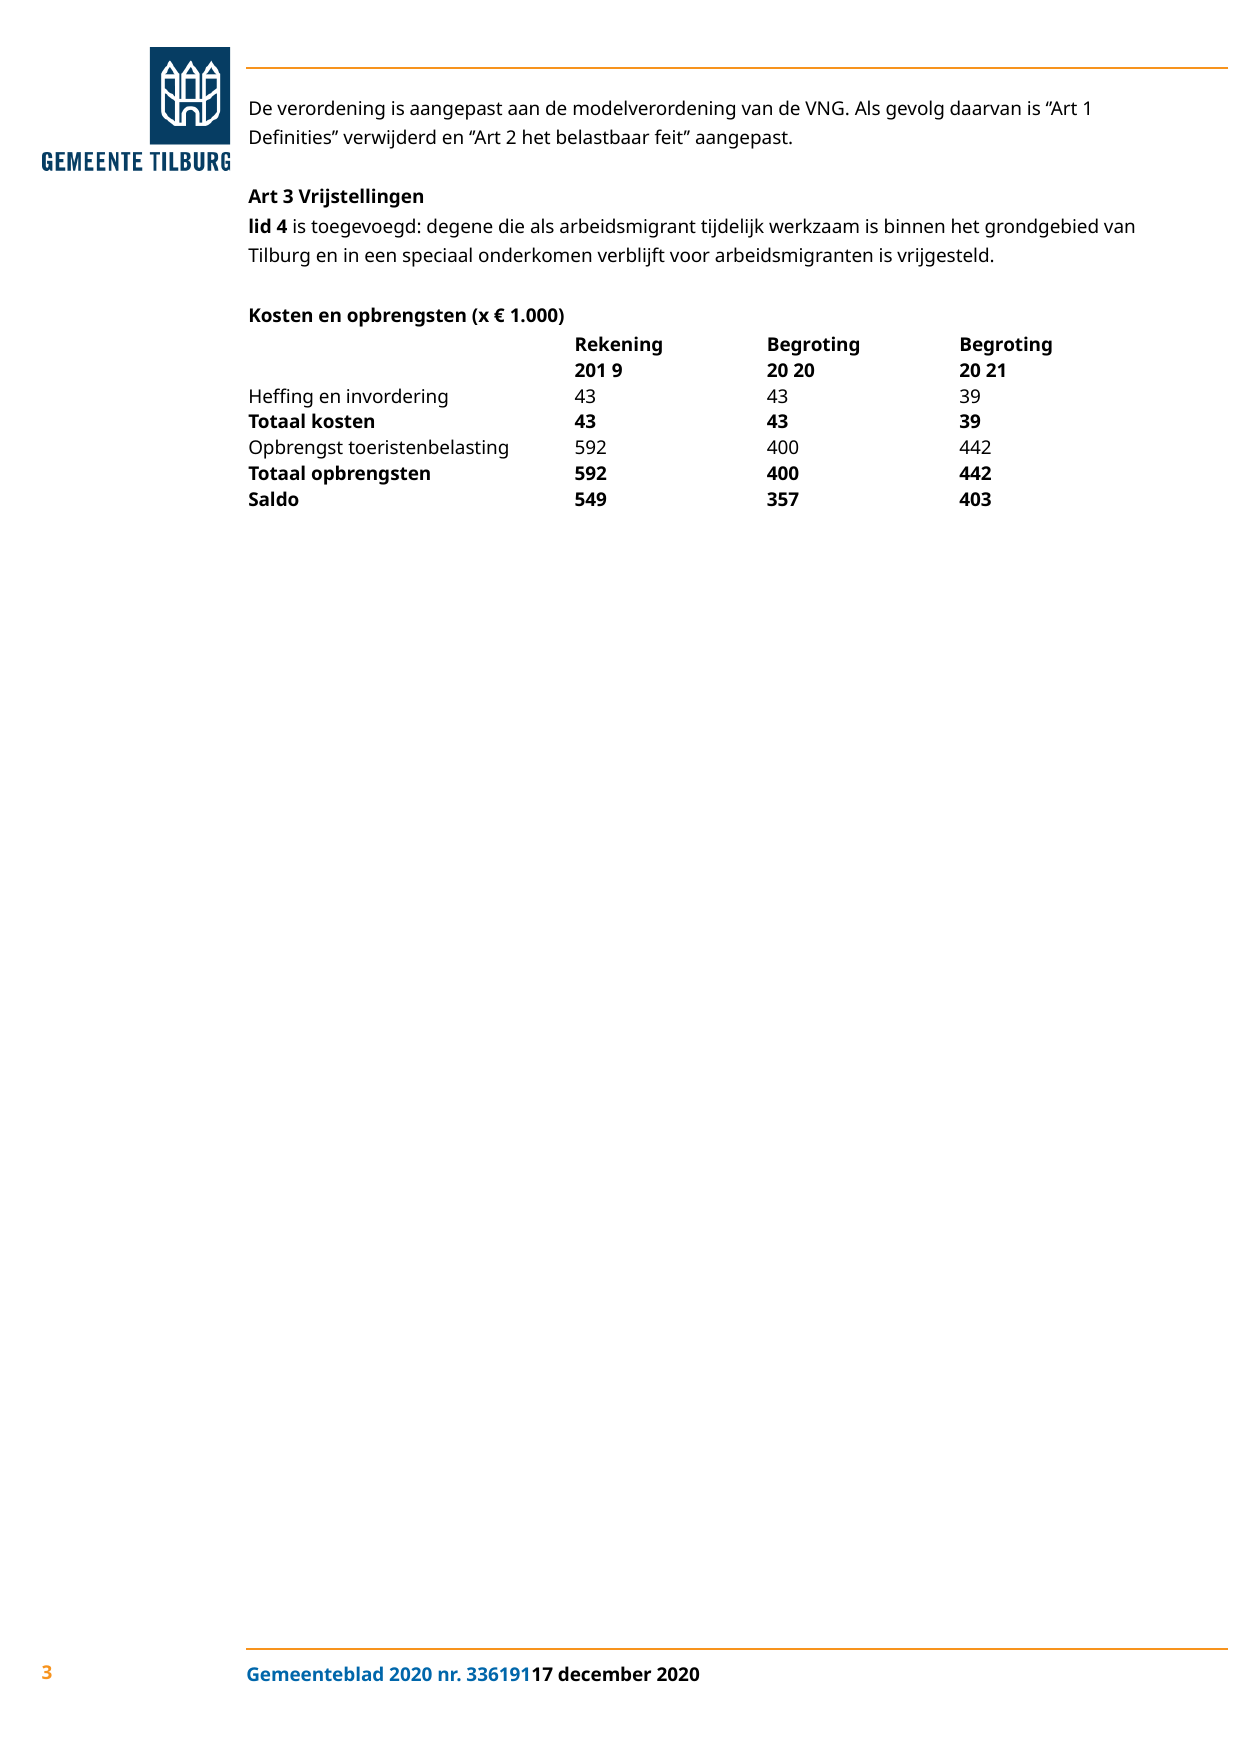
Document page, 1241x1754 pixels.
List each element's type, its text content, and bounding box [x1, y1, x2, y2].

table_header Rekening [574, 332, 767, 357]
text lid 4 is toegevoegd: degene die als arbeidsmigrant tijdelijk werkzaam is binnen het grondgebied van Tilburg en in een speciaal onderkomen verblijft voor arbeidsmigranten is vrijgesteld. [248, 213, 1152, 268]
text Kosten en opbrengsten (x € 1.000) [248, 302, 1152, 328]
table_cell 442 [959, 435, 1152, 460]
table_cell 20 21 [959, 357, 1152, 383]
table_cell 43 [767, 409, 959, 434]
table_cell 403 [959, 486, 1152, 512]
table_cell 442 [959, 460, 1152, 486]
picture [41, 47, 231, 172]
table_cell 201 9 [574, 357, 767, 383]
table_cell Totaal kosten [248, 409, 574, 434]
table_cell 43 [767, 383, 959, 409]
table_cell 39 [959, 383, 1152, 409]
table_cell Heffing en invordering [248, 383, 574, 409]
table_cell [248, 357, 574, 383]
table_cell Saldo [248, 486, 574, 512]
text Art 3 Vrijstellingen [248, 183, 1152, 209]
table_header [248, 332, 574, 357]
table_cell 43 [574, 409, 767, 434]
table_cell 400 [767, 435, 959, 460]
table_cell 549 [574, 486, 767, 512]
table_header Begroting [767, 332, 959, 357]
table_cell Opbrengst toeristenbelasting [248, 435, 574, 460]
table_cell Totaal opbrengsten [248, 460, 574, 486]
table_cell 400 [767, 460, 959, 486]
table_cell 20 20 [767, 357, 959, 383]
table_cell 592 [574, 460, 767, 486]
table_cell 39 [959, 409, 1152, 434]
table_cell 43 [574, 383, 767, 409]
table_cell 592 [574, 435, 767, 460]
text De verordening is aangepast aan de modelverordening van de VNG. Als gevolg daarvan is ‘’Art 1 Definities’’ verwijderd en ‘’Art 2 het belastbaar feit’’ aangepast. [248, 95, 1152, 150]
table_header Begroting [959, 332, 1152, 357]
table_cell 357 [767, 486, 959, 512]
